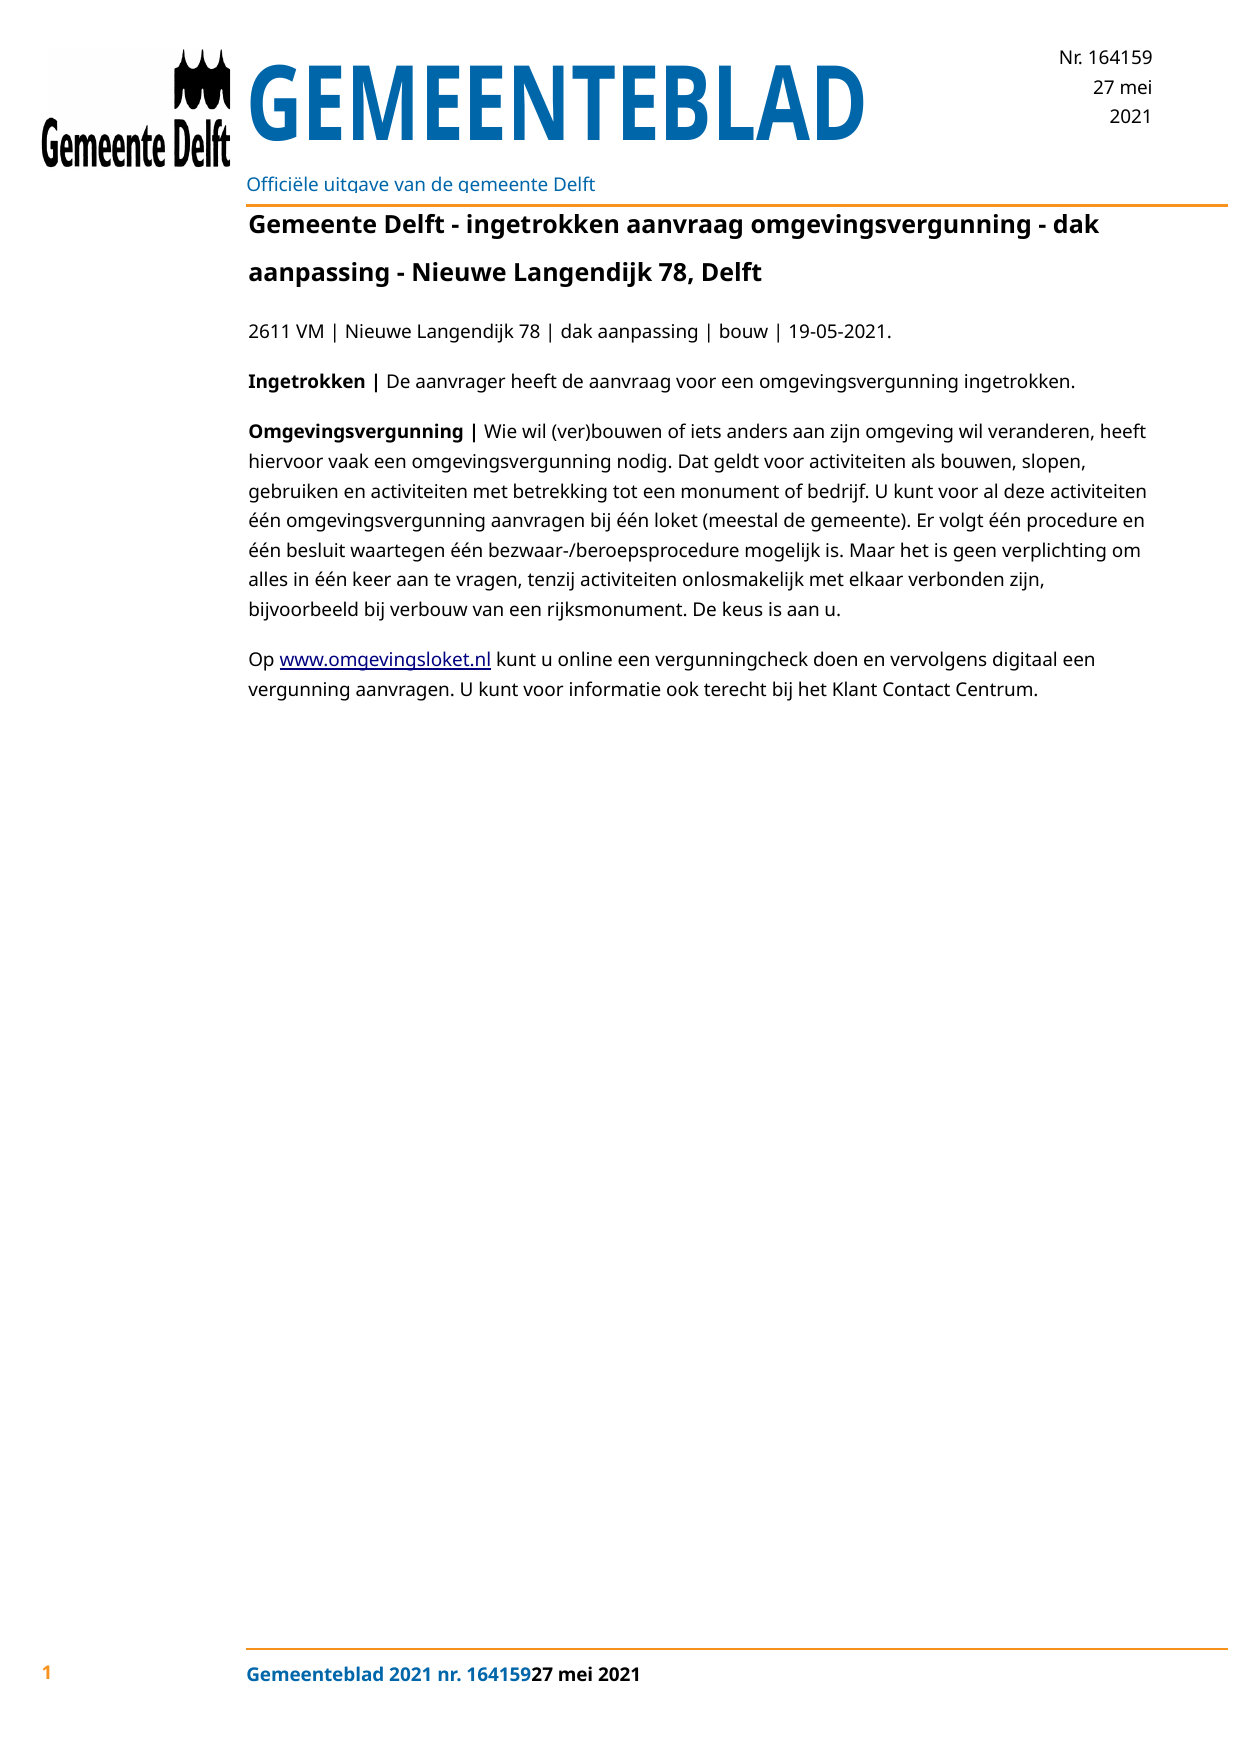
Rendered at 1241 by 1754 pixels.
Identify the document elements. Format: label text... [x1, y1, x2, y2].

text Omgevingsvergunning | Wie wil (ver)bouwen of iets anders aan zijn omgeving wil veranderen, heeft hiervoor vaak een omgevingsvergunning nodig. Dat geldt voor activiteiten als bouwen, slopen, gebruiken en activiteiten met betrekking tot een monument of bedrijf. U kunt voor al deze activiteiten één omgevingsvergunning aanvragen bij één loket (meestal de gemeente). Er volgt één procedure en één besluit waartegen één bezwaar-/beroepsprocedure mogelijk is. Maar het is geen verplichting om alles in één keer aan te vragen, tenzij activiteiten onlosmakelijk met elkaar verbonden zijn, bijvoorbeeld bij verbouw van een rijksmonument. De keus is aan u. [248, 419, 1152, 622]
picture [41, 47, 231, 172]
text 2611 VM | Nieuwe Langendijk 78 | dak aanpassing | bouw | 19-05-2021. [248, 318, 1152, 344]
text Gemeente Delft - ingetrokken aanvraag omgevingsvergunning - dak aanpassing - Nieuwe Langendijk 78, Delft [248, 207, 1152, 288]
text Op www.omgevingsloket.nl kunt u online een vergunningcheck doen en vervolgens digitaal een vergunning aanvragen. U kunt voor informatie ook terecht bij het Klant Contact Centrum. [248, 647, 1152, 702]
text Ingetrokken | De aanvrager heeft de aanvraag voor een omgevingsvergunning ingetrokken. [248, 368, 1152, 394]
